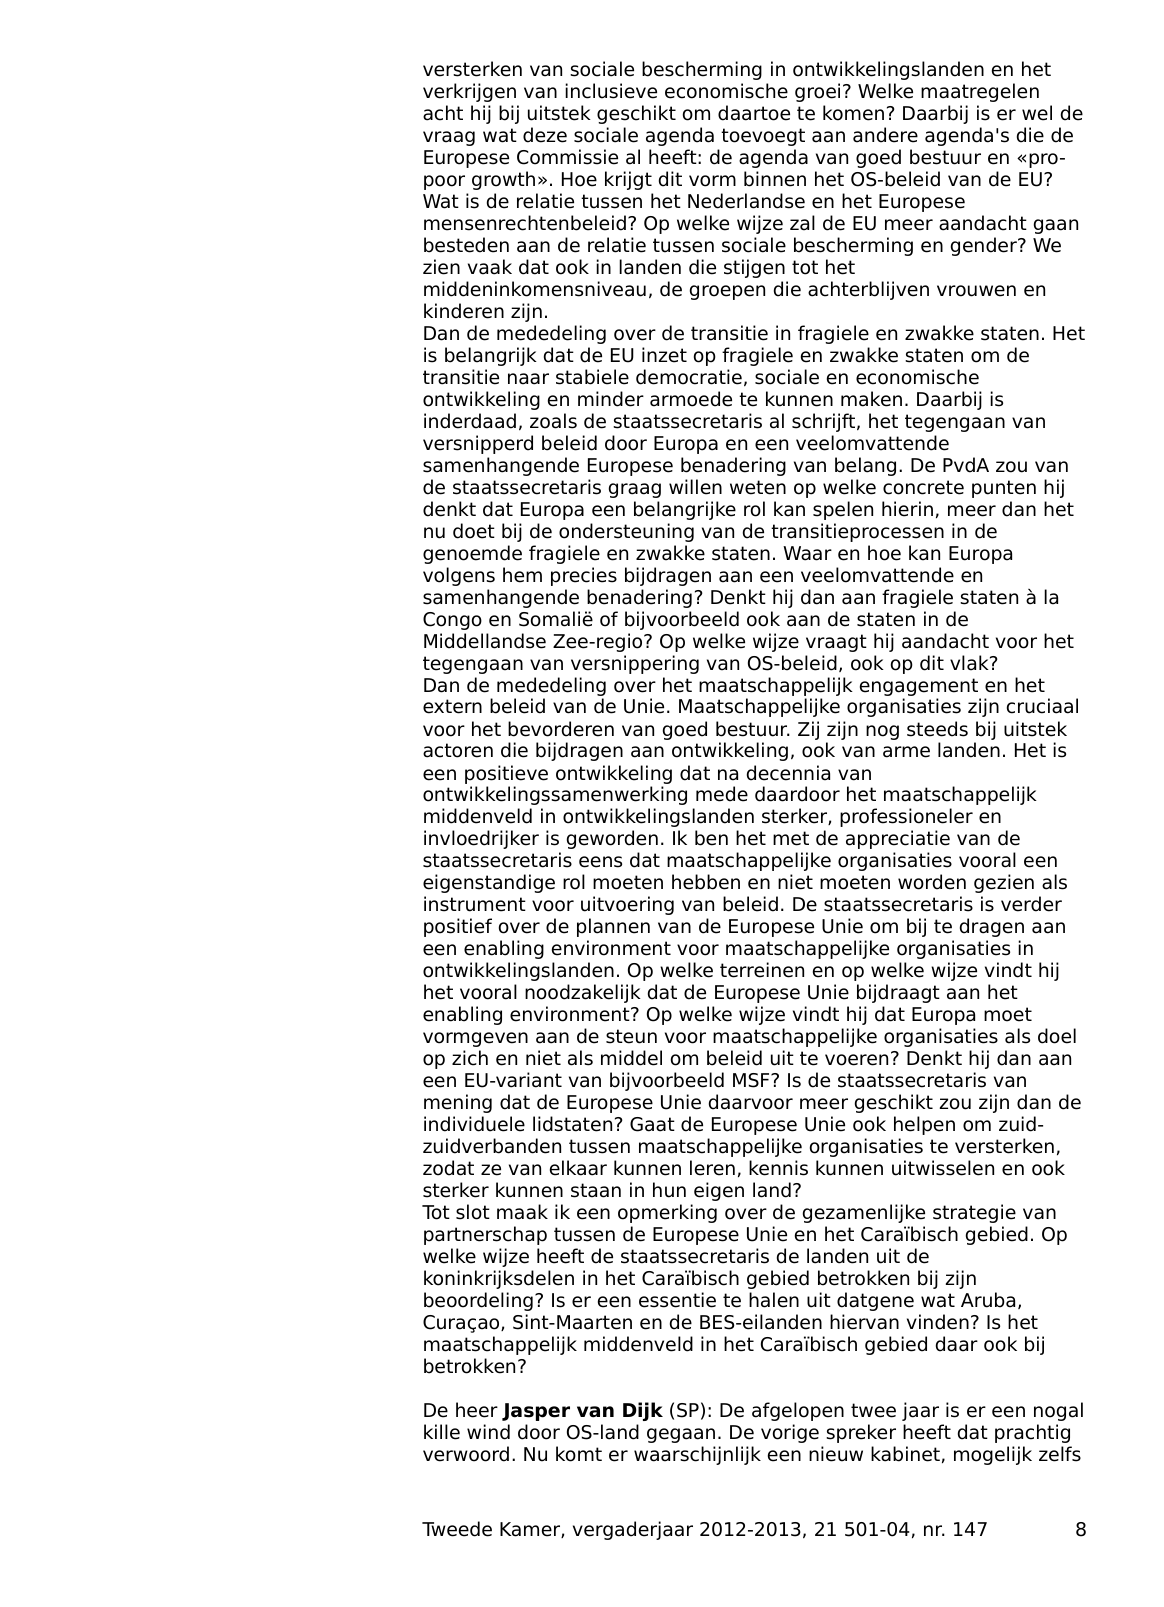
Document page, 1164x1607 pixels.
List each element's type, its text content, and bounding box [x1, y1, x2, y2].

text Dan de mededeling over de transitie in fragiele en zwakke staten. Het is belangrijk dat de EU inzet op fragiele en zwakke staten om de transitie naar stabiele democratie, sociale en economische ontwikkeling en minder armoede te kunnen maken. Daarbij is inderdaad, zoals de staatssecretaris al schrijft, het tegengaan van versnipperd beleid door Europa en een veelomvattende samenhangende Europese benadering van belang. De PvdA zou van de staatssecretaris graag willen weten op welke concrete punten hij denkt dat Europa een belangrijke rol kan spelen hierin, meer dan het nu doet bij de ondersteuning van de transitieprocessen in de genoemde fragiele en zwakke staten. Waar en hoe kan Europa volgens hem precies bijdragen aan een veelomvattende en samenhangende benadering? Denkt hij dan aan fragiele staten à la Congo en Somalië of bijvoorbeeld ook aan de staten in de Middellandse Zee-regio? Op welke wijze vraagt hij aandacht voor het tegengaan van versnippering van OS-beleid, ook op dit vlak? [422, 323, 1087, 674]
text versterken van sociale bescherming in ontwikkelingslanden en het verkrijgen van inclusieve economische groei? Welke maatregelen acht hij bij uitstek geschikt om daartoe te komen? Daarbij is er wel de vraag wat deze sociale agenda toevoegt aan andere agenda's die de Europese Commissie al heeft: de agenda van goed bestuur en «pro-poor growth». Hoe krijgt dit vorm binnen het OS-beleid van de EU? Wat is de relatie tussen het Nederlandse en het Europese mensenrechtenbeleid? Op welke wijze zal de EU meer aandacht gaan besteden aan de relatie tussen sociale bescherming en gender? We zien vaak dat ook in landen die stijgen tot het middeninkomensniveau, de groepen die achterblijven vrouwen en kinderen zijn. [422, 59, 1087, 323]
text Dan de mededeling over het maatschappelijk engagement en het extern beleid van de Unie. Maatschappelijke organisaties zijn cruciaal voor het bevorderen van goed bestuur. Zij zijn nog steeds bij uitstek actoren die bijdragen aan ontwikkeling, ook van arme landen. Het is een positieve ontwikkeling dat na decennia van ontwikkelingssamenwerking mede daardoor het maatschappelijk middenveld in ontwikkelingslanden sterker, professioneler en invloedrijker is geworden. Ik ben het met de appreciatie van de staatssecretaris eens dat maatschappelijke organisaties vooral een eigenstandige rol moeten hebben en niet moeten worden gezien als instrument voor uitvoering van beleid. De staatssecretaris is verder positief over de plannen van de Europese Unie om bij te dragen aan een enabling environment voor maatschappelijke organisaties in ontwikkelingslanden. Op welke terreinen en op welke wijze vindt hij het vooral noodzakelijk dat de Europese Unie bijdraagt aan het enabling environment? Op welke wijze vindt hij dat Europa moet vormgeven aan de steun voor maatschappelijke organisaties als doel op zich en niet als middel om beleid uit te voeren? Denkt hij dan aan een EU-variant van bijvoorbeeld MSF? Is de staatssecretaris van mening dat de Europese Unie daarvoor meer geschikt zou zijn dan de individuele lidstaten? Gaat de Europese Unie ook helpen om zuid-zuidverbanden tussen maatschappelijke organisaties te versterken, zodat ze van elkaar kunnen leren, kennis kunnen uitwisselen en ook sterker kunnen staan in hun eigen land? [422, 674, 1087, 1202]
text De heer Jasper van Dijk (SP): De afgelopen twee jaar is er een nogal kille wind door OS-land gegaan. De vorige spreker heeft dat prachtig verwoord. Nu komt er waarschijnlijk een nieuw kabinet, mogelijk zelfs [422, 1400, 1087, 1466]
text Tot slot maak ik een opmerking over de gezamenlijke strategie van partnerschap tussen de Europese Unie en het Caraïbisch gebied. Op welke wijze heeft de staatssecretaris de landen uit de koninkrijksdelen in het Caraïbisch gebied betrokken bij zijn beoordeling? Is er een essentie te halen uit datgene wat Aruba, Curaçao, Sint-Maarten en de BES-eilanden hiervan vinden? Is het maatschappelijk middenveld in het Caraïbisch gebied daar ook bij betrokken? [422, 1202, 1087, 1378]
